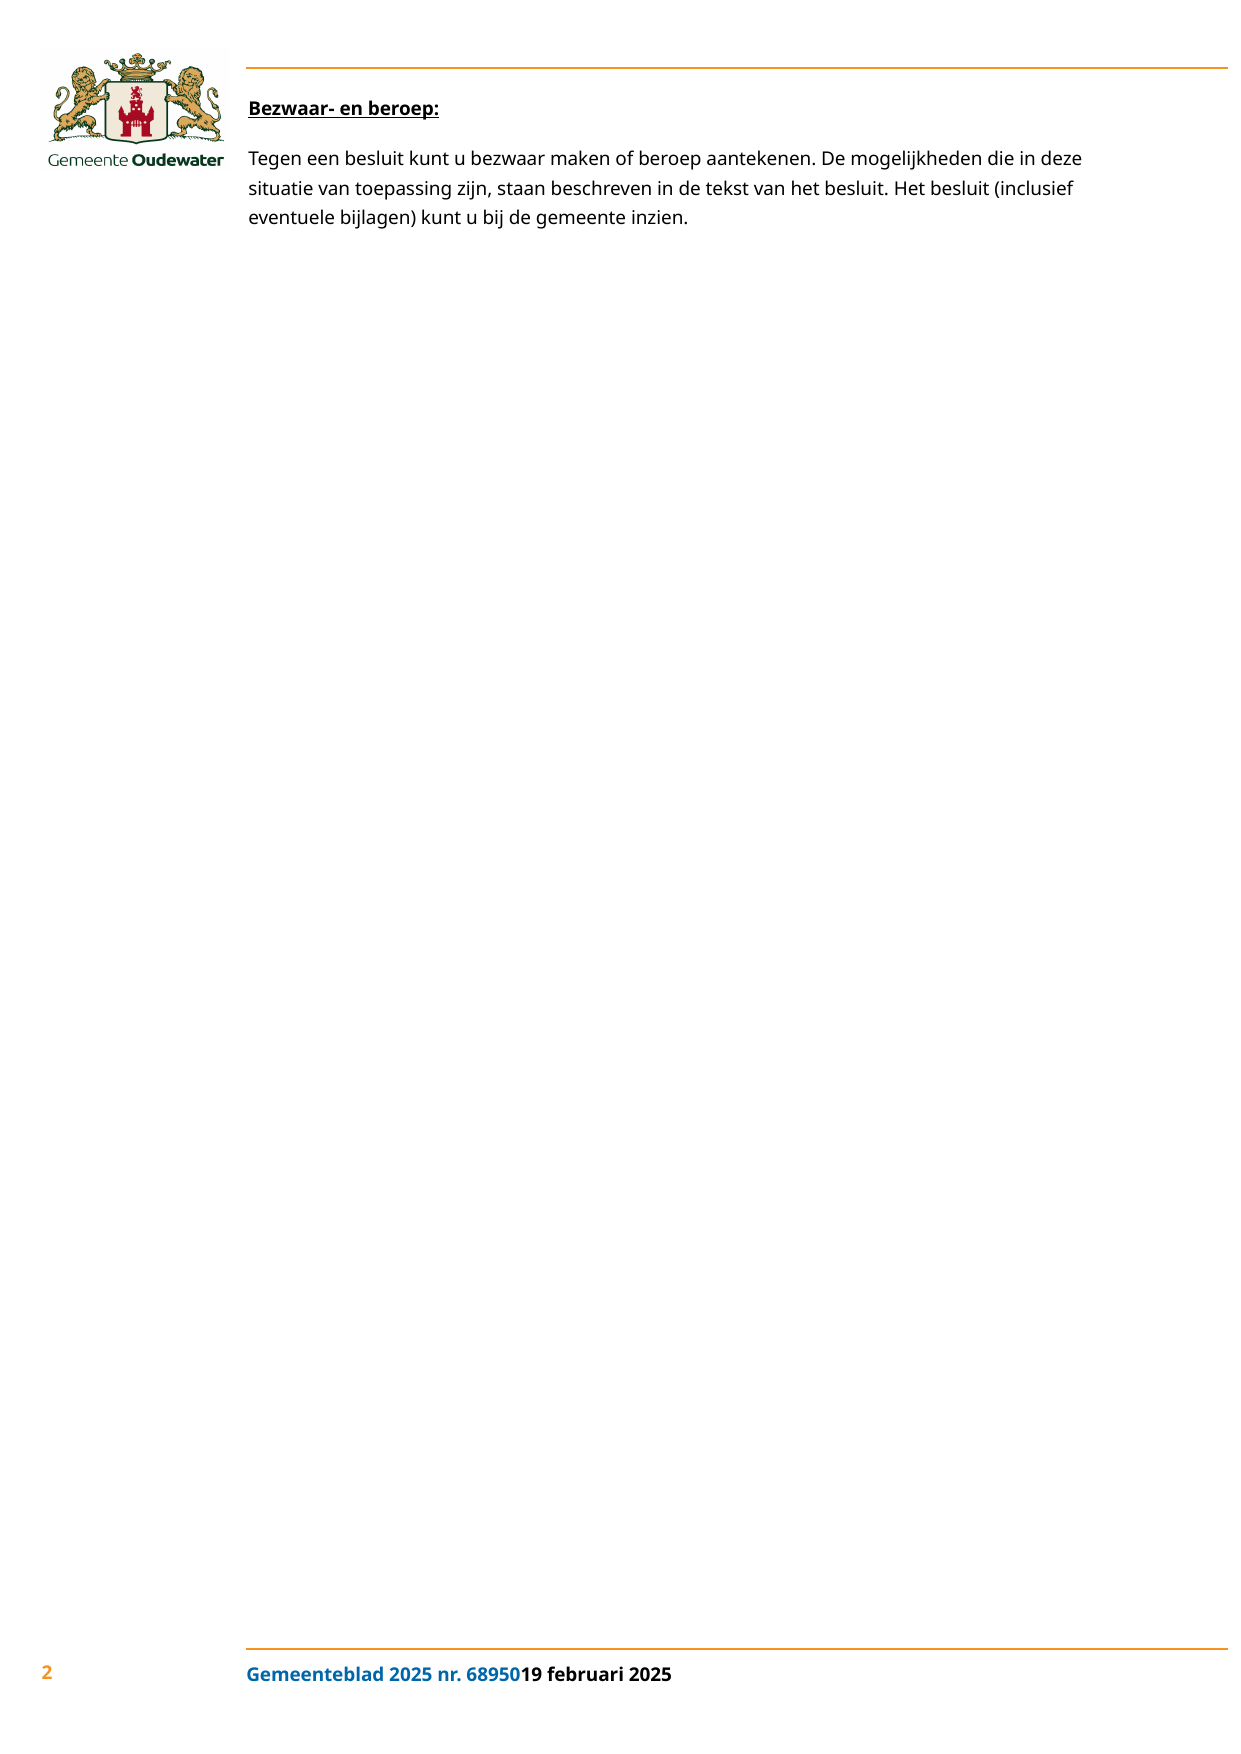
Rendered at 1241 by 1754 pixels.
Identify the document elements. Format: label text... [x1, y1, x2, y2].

text Bezwaar- en beroep: [248, 95, 1152, 121]
picture [41, 47, 231, 172]
text Tegen een besluit kunt u bezwaar maken of beroep aantekenen. De mogelijkheden die in deze situatie van toepassing zijn, staan beschreven in de tekst van het besluit. Het besluit (inclusief eventuele bijlagen) kunt u bij de gemeente inzien. [248, 145, 1152, 230]
